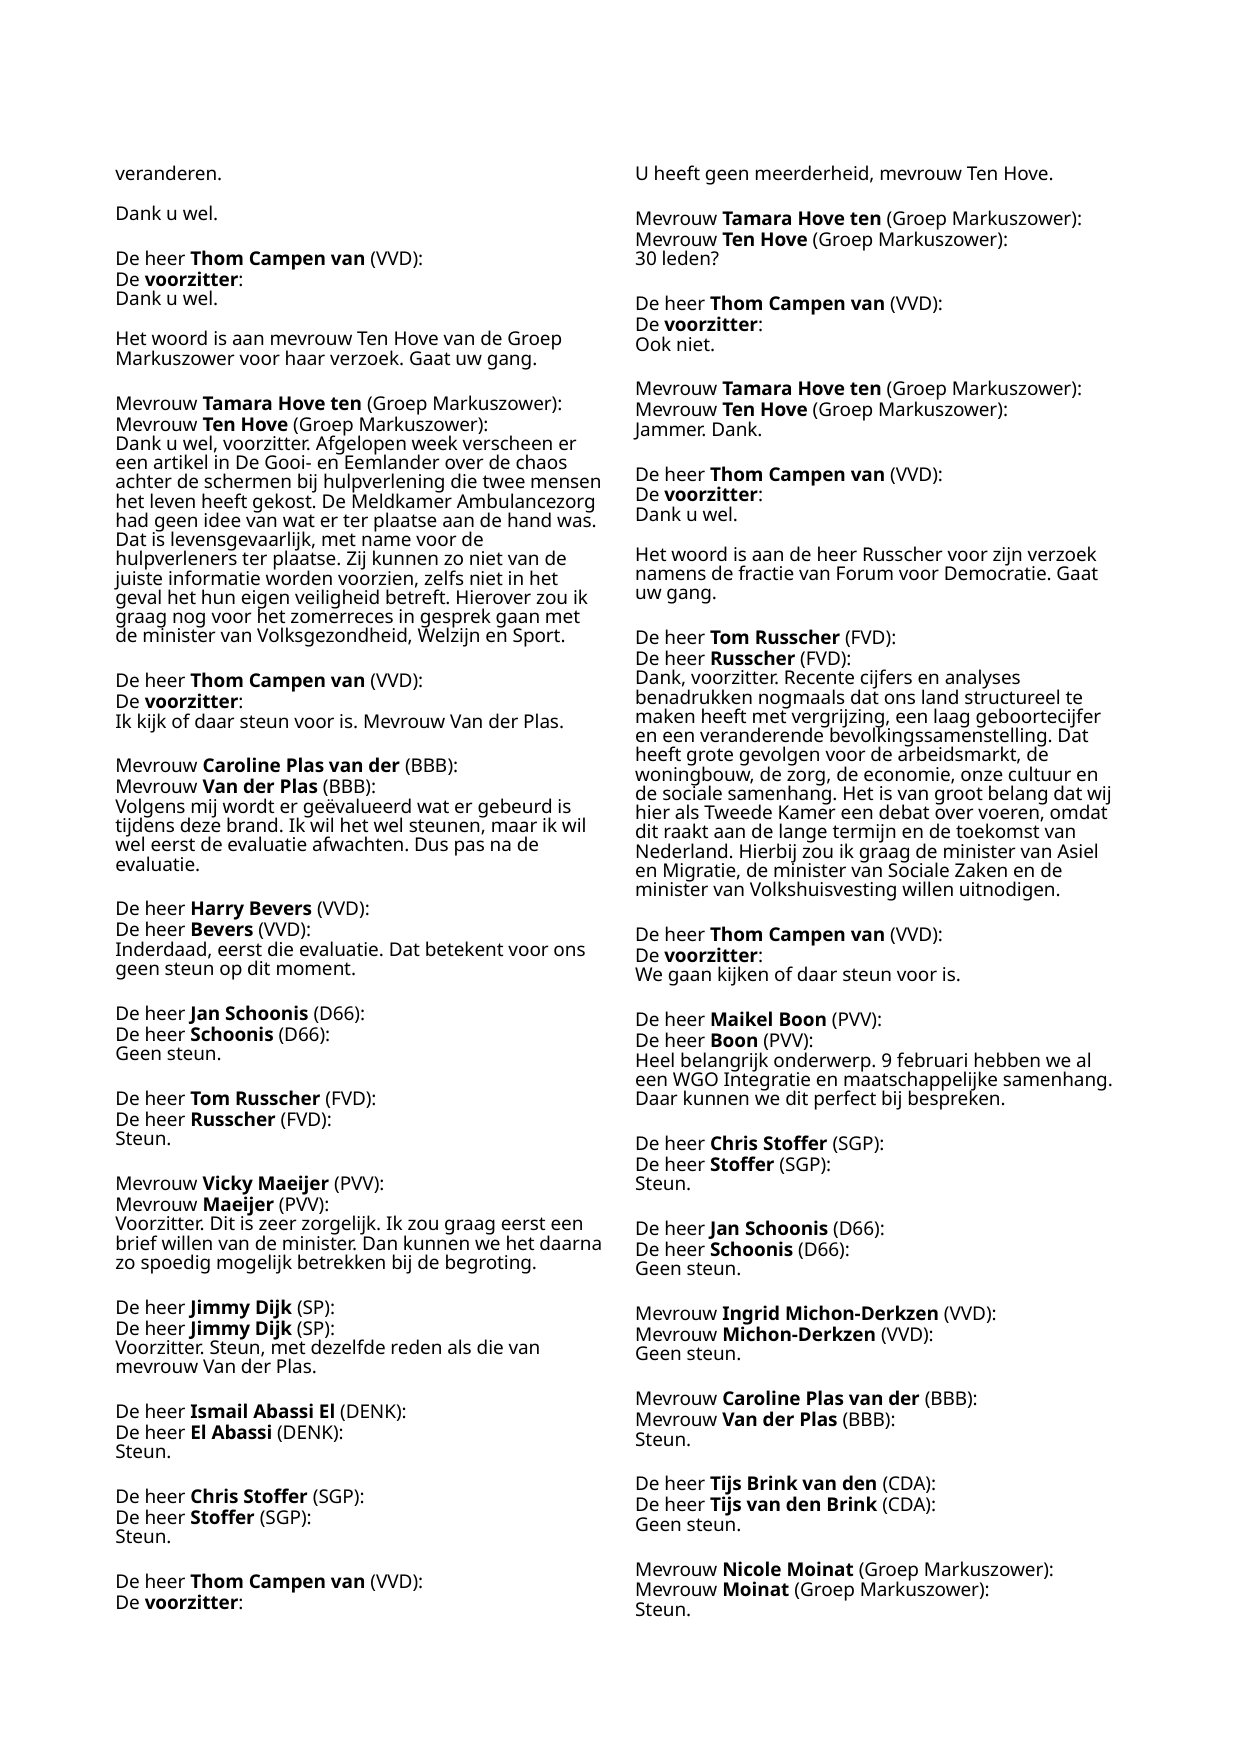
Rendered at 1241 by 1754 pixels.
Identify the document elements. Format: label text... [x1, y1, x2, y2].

text De heer Russcher (FVD): [115, 1111, 605, 1130]
text U heeft geen meerderheid, mevrouw Ten Hove. [635, 165, 1125, 184]
text Geen steun. [635, 1260, 1125, 1279]
text De heer Boon (PVV): [635, 1032, 1125, 1052]
text Steun. [115, 1443, 605, 1462]
text Inderdaad, eerst die evaluatie. Dat betekent voor ons geen steun op dit moment. [115, 941, 605, 979]
text Dank u wel, voorzitter. Afgelopen week verscheen er een artikel in De Gooi- en Eemlander over de chaos achter de schermen bij hulpverlening die twee mensen het leven heeft gekost. De Meldkamer Ambulancezorg had geen idee van wat er ter plaatse aan de hand was. Dat is levensgevaarlijk, met name voor de hulpverleners ter plaatse. Zij kunnen zo niet van de juiste informatie worden voorzien, zelfs niet in het geval het hun eigen veiligheid betreft. Hierover zou ik graag nog voor het zomerreces in gesprek gaan met de minister van Volksgezondheid, Welzijn en Sport. [115, 435, 605, 647]
text Mevrouw Ingrid Michon-Derkzen (VVD): [635, 1300, 1125, 1326]
text Mevrouw Tamara Hove ten (Groep Markuszower): [115, 390, 605, 416]
text Geen steun. [635, 1516, 1125, 1535]
text Mevrouw Ten Hove (Groep Markuszower): [115, 416, 605, 435]
text Steun. [635, 1601, 1125, 1620]
text De voorzitter: [115, 693, 605, 713]
text De heer Thom Campen van (VVD): [115, 668, 605, 693]
text De heer Jimmy Dijk (SP): [115, 1319, 605, 1339]
text De voorzitter: [115, 1594, 605, 1613]
text De heer Schoonis (D66): [115, 1026, 605, 1045]
text De heer El Abassi (DENK): [115, 1424, 605, 1443]
text De heer Stoffer (SGP): [115, 1509, 605, 1528]
text Voorzitter. Steun, met dezelfde reden als die van mevrouw Van der Plas. [115, 1339, 605, 1377]
text Geen steun. [115, 1045, 605, 1064]
text De heer Schoonis (D66): [635, 1241, 1125, 1260]
text Mevrouw Caroline Plas van der (BBB): [115, 753, 605, 778]
text Ik kijk of daar steun voor is. Mevrouw Van der Plas. [115, 713, 605, 732]
text Voorzitter. Dit is zeer zorgelijk. Ik zou graag eerst een brief willen van de minister. Dan kunnen we het daarna zo spoedig mogelijk betrekken bij de begroting. [115, 1215, 605, 1273]
text De voorzitter: [635, 486, 1125, 506]
text Mevrouw Moinat (Groep Markuszower): [635, 1581, 1125, 1601]
text We gaan kijken of daar steun voor is. [635, 966, 1125, 986]
text De heer Tijs Brink van den (CDA): [635, 1471, 1125, 1496]
text De voorzitter: [635, 316, 1125, 336]
text Steun. [635, 1431, 1125, 1450]
text De heer Russcher (FVD): [635, 650, 1125, 669]
text De heer Harry Bevers (VVD): [115, 896, 605, 921]
text De heer Thom Campen van (VVD): [635, 461, 1125, 486]
text De heer Ismail Abassi El (DENK): [115, 1398, 605, 1424]
text Mevrouw Van der Plas (BBB): [635, 1411, 1125, 1431]
text Dank u wel. [115, 205, 605, 224]
text Mevrouw Van der Plas (BBB): [115, 778, 605, 798]
text Mevrouw Vicky Maeijer (PVV): [115, 1170, 605, 1196]
text De heer Jimmy Dijk (SP): [115, 1294, 605, 1319]
text Steun. [635, 1175, 1125, 1194]
text De heer Chris Stoffer (SGP): [115, 1483, 605, 1509]
text Mevrouw Ten Hove (Groep Markuszower): [635, 401, 1125, 421]
text Dank, voorzitter. Recente cijfers en analyses benadrukken nogmaals dat ons land structureel te maken heeft met vergrijzing, een laag geboortecijfer en een veranderende bevolkingssamenstelling. Dat heeft grote gevolgen voor de arbeidsmarkt, de woningbouw, de zorg, de economie, onze cultuur en de sociale samenhang. Het is van groot belang dat wij hier als Tweede Kamer een debat over voeren, omdat dit raakt aan de lange termijn en de toekomst van Nederland. Hierbij zou ik graag de minister van Asiel en Migratie, de minister van Sociale Zaken en de minister van Volkshuisvesting willen uitnodigen. [635, 669, 1125, 901]
text veranderen. [115, 165, 605, 184]
text De heer Thom Campen van (VVD): [115, 1568, 605, 1594]
text De heer Stoffer (SGP): [635, 1156, 1125, 1175]
text De heer Tom Russcher (FVD): [635, 624, 1125, 650]
text Steun. [115, 1130, 605, 1149]
text Dank u wel. [115, 290, 605, 310]
text De voorzitter: [115, 271, 605, 290]
text De heer Tijs van den Brink (CDA): [635, 1496, 1125, 1516]
text De heer Thom Campen van (VVD): [635, 921, 1125, 947]
text Mevrouw Michon-Derkzen (VVD): [635, 1326, 1125, 1345]
text Mevrouw Caroline Plas van der (BBB): [635, 1386, 1125, 1411]
text De heer Bevers (VVD): [115, 921, 605, 941]
text Het woord is aan de heer Russcher voor zijn verzoek namens de fractie van Forum voor Democratie. Gaat uw gang. [635, 546, 1125, 603]
text 30 leden? [635, 250, 1125, 270]
text Mevrouw Ten Hove (Groep Markuszower): [635, 231, 1125, 250]
text De heer Maikel Boon (PVV): [635, 1007, 1125, 1032]
text Mevrouw Tamara Hove ten (Groep Markuszower): [635, 205, 1125, 231]
text De heer Thom Campen van (VVD): [635, 291, 1125, 316]
text Mevrouw Nicole Moinat (Groep Markuszower): [635, 1556, 1125, 1581]
text Jammer. Dank. [635, 421, 1125, 440]
text Mevrouw Maeijer (PVV): [115, 1196, 605, 1215]
text Dank u wel. [635, 506, 1125, 525]
text Steun. [115, 1528, 605, 1548]
text De heer Jan Schoonis (D66): [635, 1215, 1125, 1241]
text Mevrouw Tamara Hove ten (Groep Markuszower): [635, 376, 1125, 401]
text De heer Jan Schoonis (D66): [115, 1000, 605, 1026]
text De voorzitter: [635, 947, 1125, 966]
text De heer Chris Stoffer (SGP): [635, 1130, 1125, 1156]
text Volgens mij wordt er geëvalueerd wat er gebeurd is tijdens deze brand. Ik wil het wel steunen, maar ik wil wel eerst de evaluatie afwachten. Dus pas na de evaluatie. [115, 798, 605, 875]
text Het woord is aan mevrouw Ten Hove van de Groep Markuszower voor haar verzoek. Gaat uw gang. [115, 330, 605, 369]
text De heer Tom Russcher (FVD): [115, 1085, 605, 1111]
text Ook niet. [635, 336, 1125, 355]
text Geen steun. [635, 1345, 1125, 1365]
text De heer Thom Campen van (VVD): [115, 245, 605, 271]
text Heel belangrijk onderwerp. 9 februari hebben we al een WGO Integratie en maatschappelijke samenhang. Daar kunnen we dit perfect bij bespreken. [635, 1052, 1125, 1109]
